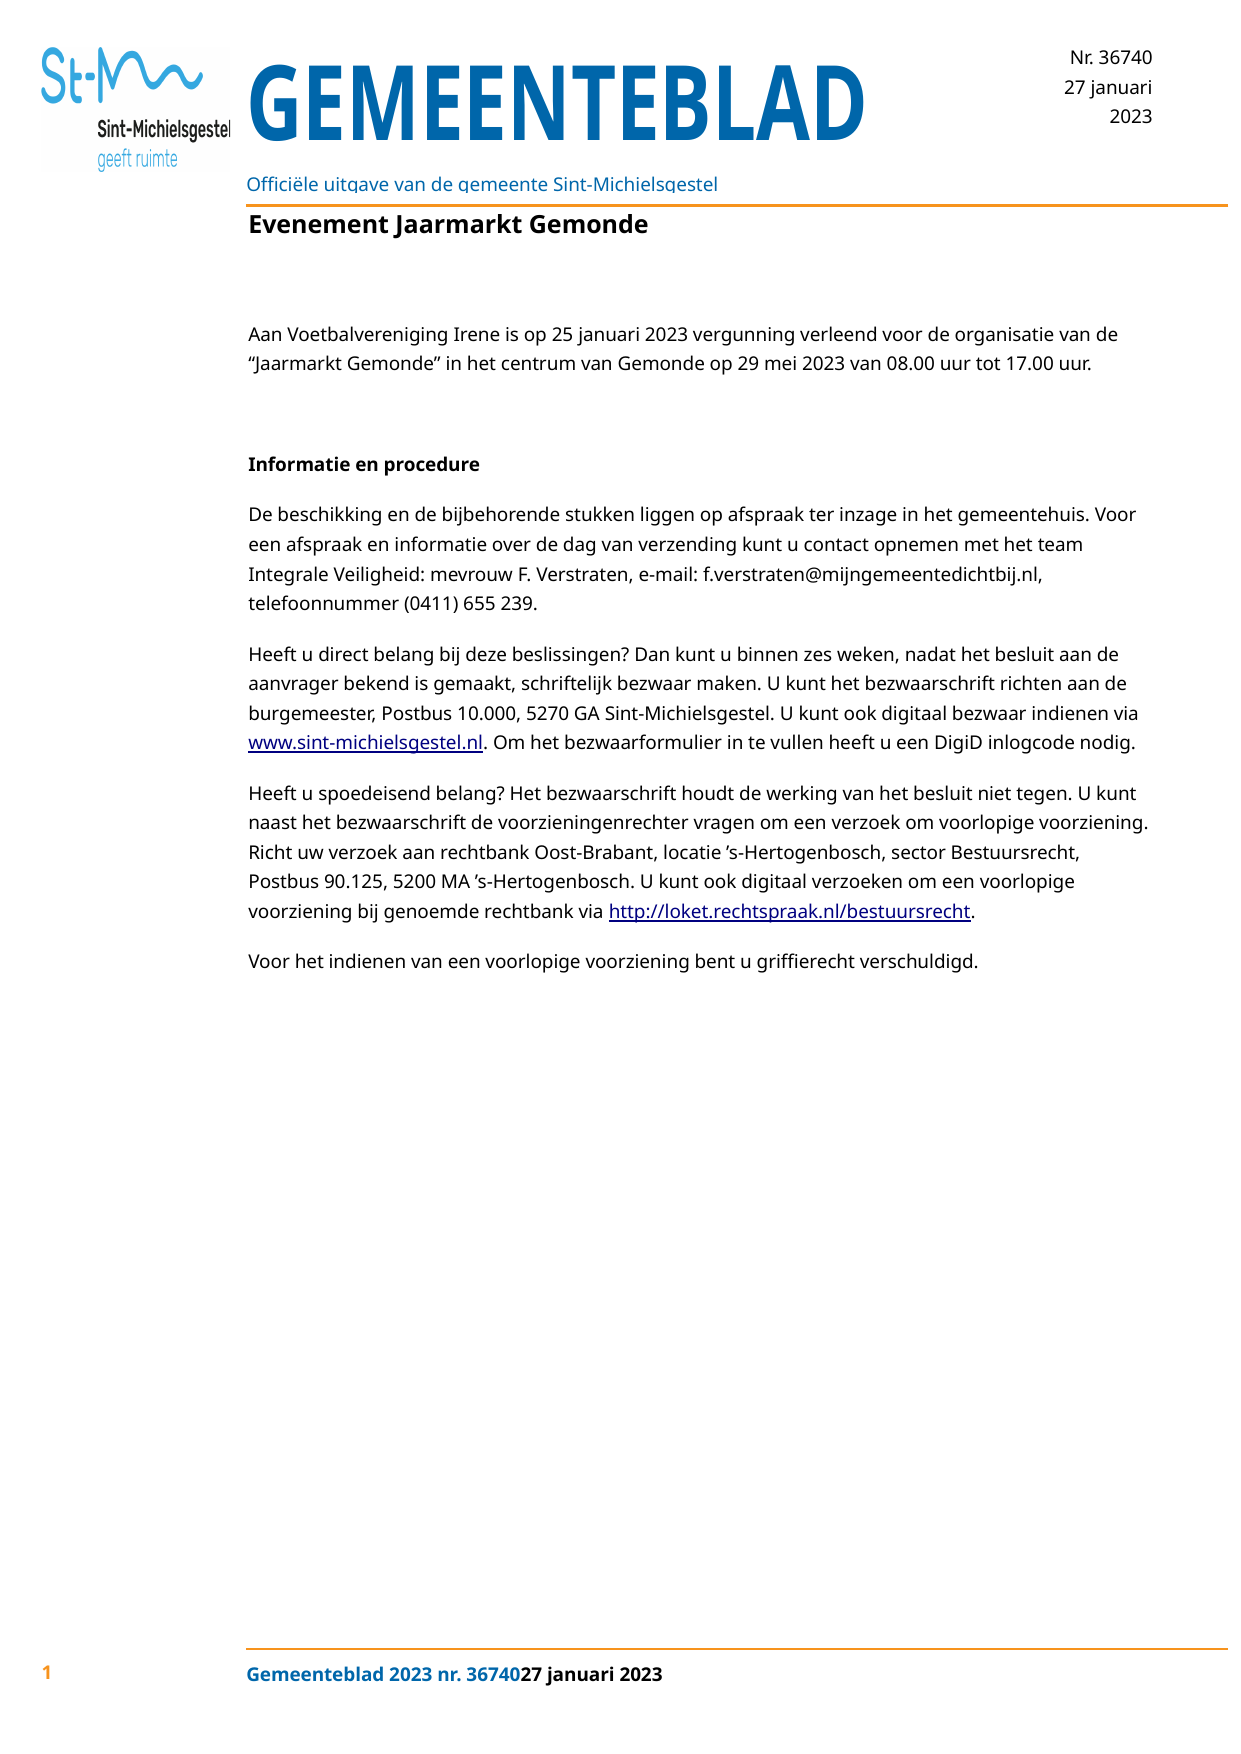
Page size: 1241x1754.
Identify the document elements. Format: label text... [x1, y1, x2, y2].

text Heeft u spoedeisend belang? Het bezwaarschrift houdt de werking van het besluit niet tegen. U kunt naast het bezwaarschrift de voorzieningenrechter vragen om een verzoek om voorlopige voorziening. Richt uw verzoek aan rechtbank Oost-Brabant, locatie ’s-Hertogenbosch, sector Bestuursrecht, Postbus 90.125, 5200 MA ’s-Hertogenbosch. U kunt ook digitaal verzoeken om een voorlopige voorziening bij genoemde rechtbank via http://loket.rechtspraak.nl/bestuursrecht. [248, 780, 1152, 924]
text Aan Voetbalvereniging Irene is op 25 januari 2023 vergunning verleend voor de organisatie van de “Jaarmarkt Gemonde” in het centrum van Gemonde op 29 mei 2023 van 08.00 uur tot 17.00 uur. [248, 321, 1152, 376]
picture [41, 47, 231, 172]
text Evenement Jaarmarkt Gemonde [248, 207, 1152, 241]
text De beschikking en de bijbehorende stukken liggen op afspraak ter inzage in het gemeentehuis. Voor een afspraak en informatie over de dag van verzending kunt u contact opnemen met het team Integrale Veiligheid: mevrouw F. Verstraten, e-mail: f.verstraten@mijngemeentedichtbij.nl, telefoonnummer (0411) 655 239. [248, 502, 1152, 616]
text Informatie en procedure [248, 451, 1152, 477]
text Heeft u direct belang bij deze beslissingen? Dan kunt u binnen zes weken, nadat het besluit aan de aanvrager bekend is gemaakt, schriftelijk bezwaar maken. U kunt het bezwaarschrift richten aan de burgemeester, Postbus 10.000, 5270 GA Sint-Michielsgestel. U kunt ook digitaal bezwaar indienen via www.sint-michielsgestel.nl. Om het bezwaarformulier in te vullen heeft u een DigiD inlogcode nodig. [248, 641, 1152, 755]
text Voor het indienen van een voorlopige voorziening bent u griffierecht verschuldigd. [248, 949, 1152, 974]
